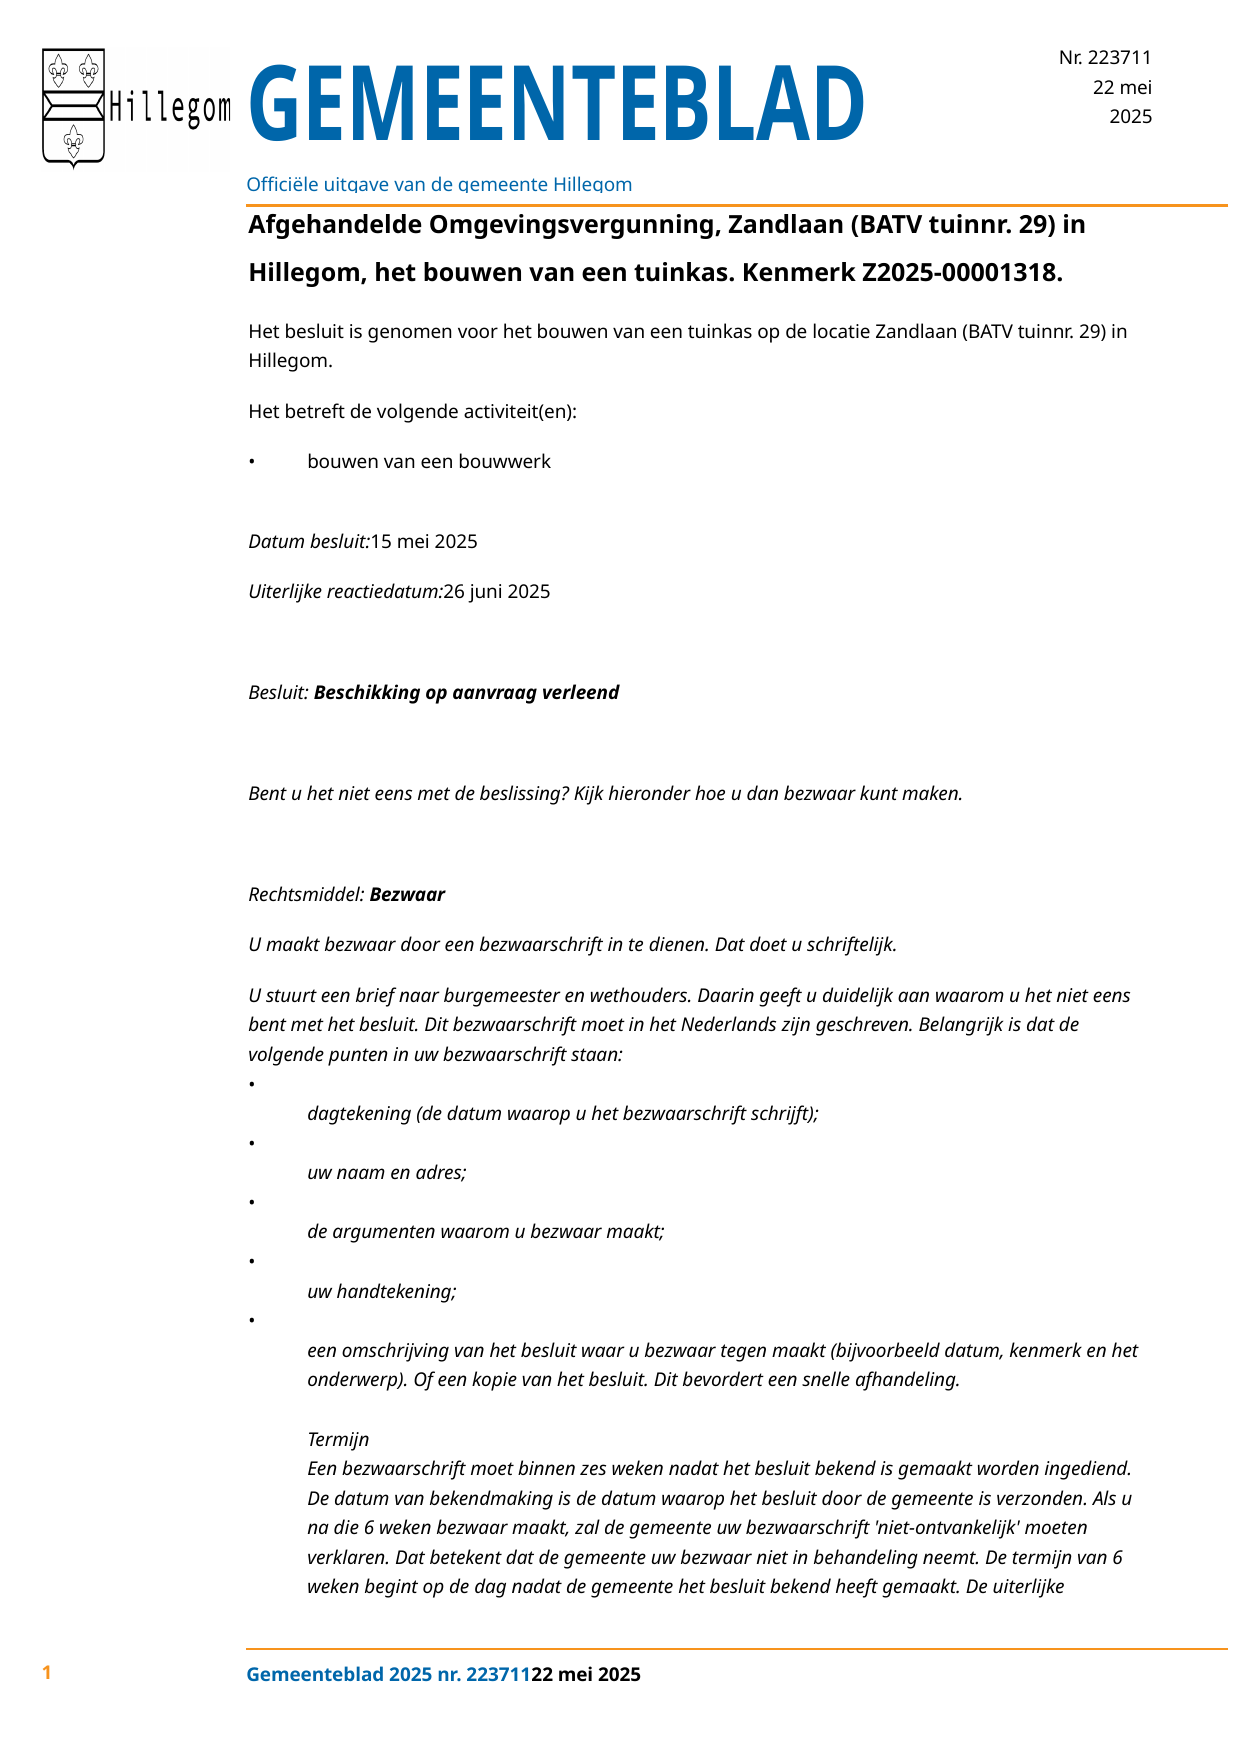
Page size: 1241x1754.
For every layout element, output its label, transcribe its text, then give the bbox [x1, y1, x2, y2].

list uw naam en adres; [248, 1159, 1152, 1185]
text Afgehandelde Omgevingsvergunning, Zandlaan (BATV tuinnr. 29) in Hillegom, het bouwen van een tuinkas. Kenmerk Z2025-00001318. [248, 207, 1152, 288]
text Besluit: Beschikking op aanvraag verleend [248, 679, 1152, 705]
text Datum besluit:15 mei 2025 [248, 528, 1152, 554]
text Het besluit is genomen voor het bouwen van een tuinkas op de locatie Zandlaan (BATV tuinnr. 29) in Hillegom. [248, 318, 1152, 373]
list Een bezwaarschrift moet binnen zes weken nadat het besluit bekend is gemaakt worden ingediend. De datum van bekendmaking is de datum waarop het besluit door de gemeente is verzonden. Als u na die 6 weken bezwaar maakt, zal de gemeente uw bezwaarschrift 'niet-ontvankelijk' moeten verklaren. Dat betekent dat de gemeente uw bezwaar niet in behandeling neemt. De termijn van 6 weken begint op de dag nadat de gemeente het besluit bekend heeft gemaakt. De uiterlijke [248, 1455, 1152, 1599]
text U stuurt een brief naar burgemeester en wethouders. Daarin geeft u duidelijk aan waarom u het niet eens bent met het besluit. Dit bezwaarschrift moet in het Nederlands zijn geschreven. Belangrijk is dat de volgende punten in uw bezwaarschrift staan: [248, 982, 1152, 1067]
list uw handtekening; [248, 1278, 1152, 1304]
list bouwen van een bouwwerk [248, 448, 1152, 474]
list Termijn [248, 1426, 1152, 1452]
text Uiterlijke reactiedatum:26 juni 2025 [248, 579, 1152, 604]
list de argumenten waarom u bezwaar maakt; [248, 1219, 1152, 1244]
text Het betreft de volgende activiteit(en): [248, 398, 1152, 424]
list dagtekening (de datum waarop u het bezwaarschrift schrijft); [248, 1100, 1152, 1126]
list een omschrijving van het besluit waar u bezwaar tegen maakt (bijvoorbeeld datum, kenmerk en het onderwerp). Of een kopie van het besluit. Dit bevordert een snelle afhandeling. [248, 1337, 1152, 1392]
text Rechtsmiddel: Bezwaar [248, 881, 1152, 907]
text U maakt bezwaar door een bezwaarschrift in te dienen. Dat doet u schriftelijk. [248, 932, 1152, 957]
text Bent u het niet eens met de beslissing? Kijk hieronder hoe u dan bezwaar kunt maken. [248, 780, 1152, 806]
picture [41, 47, 231, 172]
